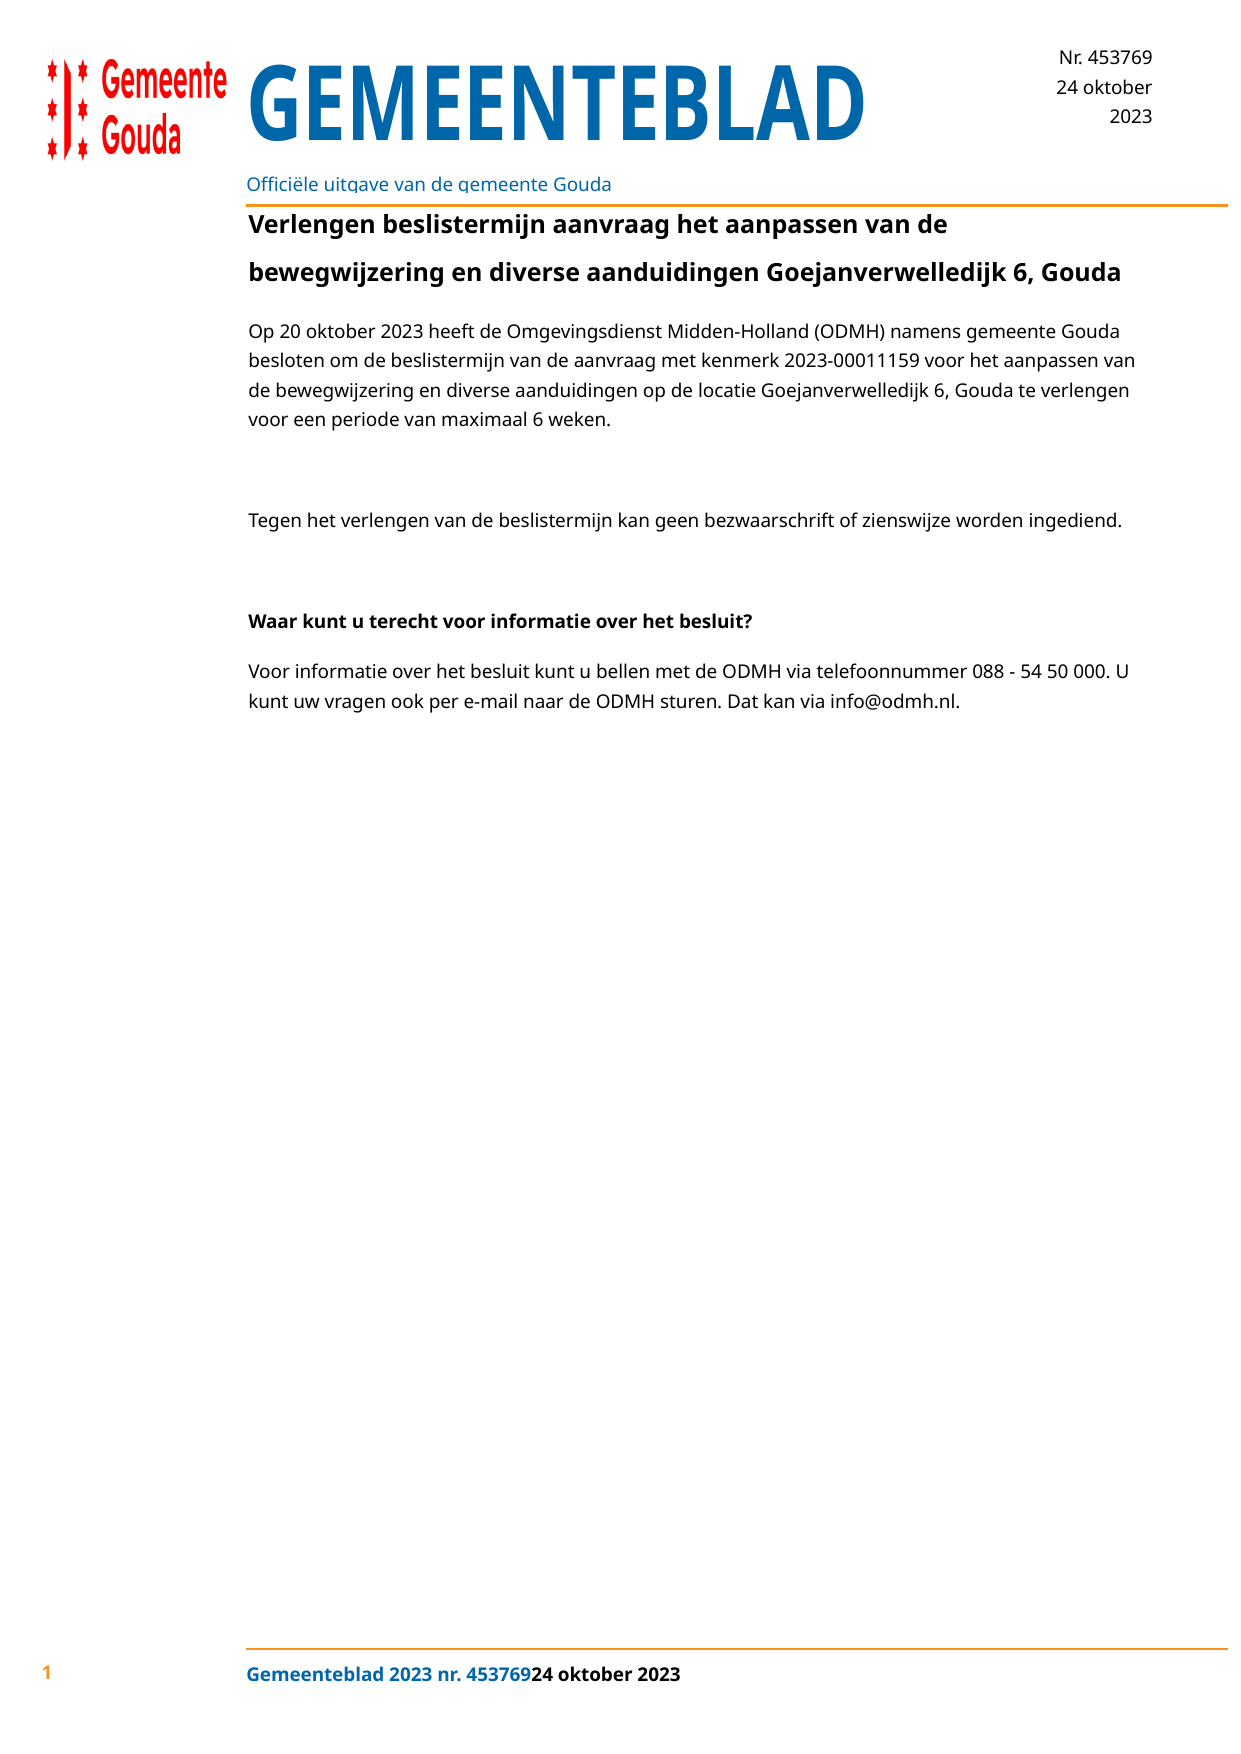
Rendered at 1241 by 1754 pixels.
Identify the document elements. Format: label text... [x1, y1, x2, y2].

text Tegen het verlengen van de beslistermijn kan geen bezwaarschrift of zienswijze worden ingediend. [248, 507, 1152, 533]
text Op 20 oktober 2023 heeft de Omgevingsdienst Midden-Holland (ODMH) namens gemeente Gouda besloten om de beslistermijn van de aanvraag met kenmerk 2023-00011159 voor het aanpassen van de bewegwijzering en diverse aanduidingen op de locatie Goejanverwelledijk 6, Gouda te verlengen voor een periode van maximaal 6 weken. [248, 318, 1152, 432]
text Waar kunt u terecht voor informatie over het besluit? [248, 608, 1152, 634]
text Voor informatie over het besluit kunt u bellen met de ODMH via telefoonnummer 088 - 54 50 000. U kunt uw vragen ook per e-mail naar de ODMH sturen. Dat kan via info@odmh.nl. [248, 659, 1152, 714]
text Verlengen beslistermijn aanvraag het aanpassen van de bewegwijzering en diverse aanduidingen Goejanverwelledijk 6, Gouda [248, 207, 1152, 288]
picture [41, 47, 231, 172]
